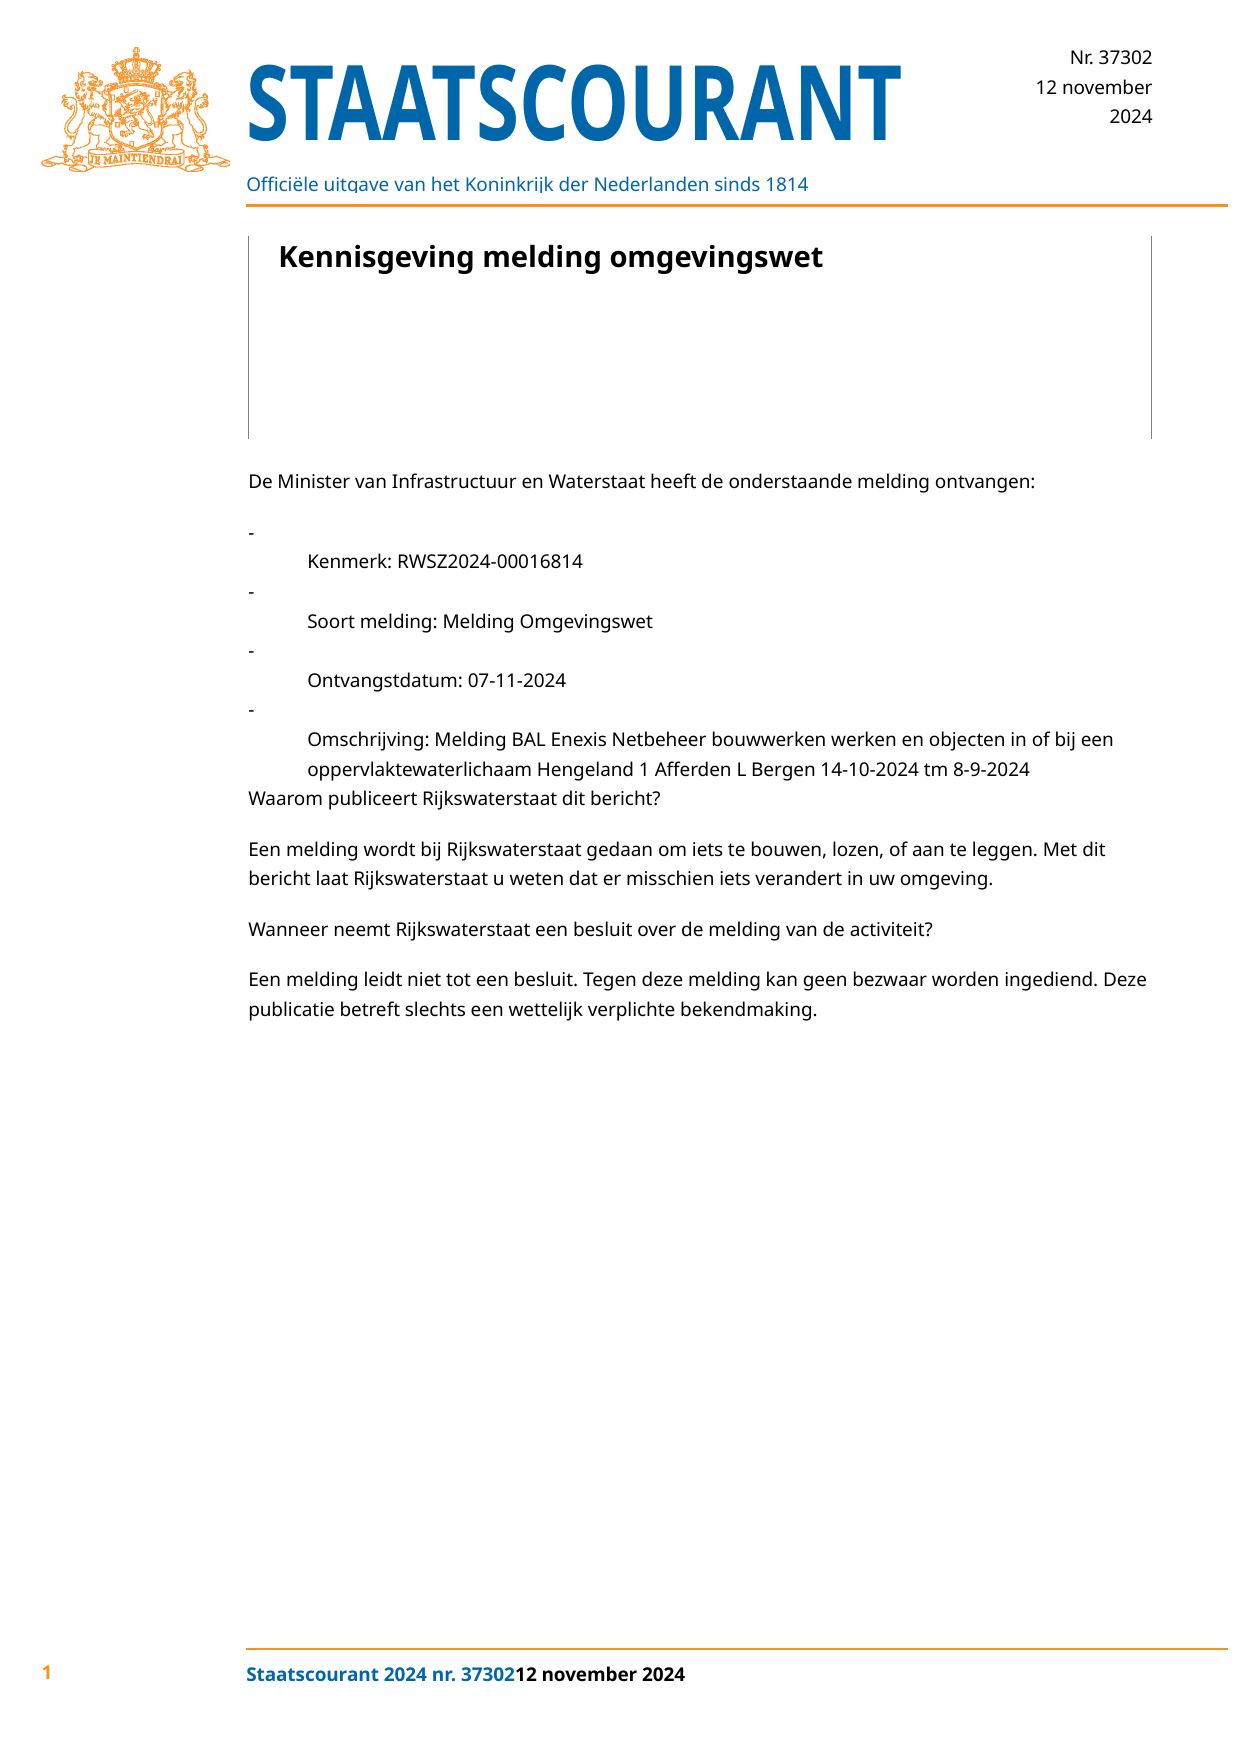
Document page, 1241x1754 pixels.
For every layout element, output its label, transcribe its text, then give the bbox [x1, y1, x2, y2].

text Wanneer neemt Rijkswaterstaat een besluit over de melding van de activiteit? [248, 916, 1152, 941]
text De Minister van Infrastructuur en Waterstaat heeft de onderstaande melding ontvangen: [248, 469, 1152, 494]
list Omschrijving: Melding BAL Enexis Netbeheer bouwwerken werken en objecten in of bij een oppervlaktewaterlichaam Hengeland 1 Afferden L Bergen 14-10-2024 tm 8-9-2024 [248, 726, 1152, 781]
table_header [850, 414, 1151, 439]
table_header [1090, 236, 1151, 413]
table_header Kennisgeving melding omgevingswet [249, 236, 850, 439]
list Ontvangstdatum: 07-11-2024 [248, 667, 1152, 693]
picture [912, 236, 1090, 414]
table_header [850, 236, 912, 413]
picture [41, 47, 231, 172]
text Een melding wordt bij Rijkswaterstaat gedaan om iets te bouwen, lozen, of aan te leggen. Met dit bericht laat Rijkswaterstaat u weten dat er misschien iets verandert in uw omgeving. [248, 836, 1152, 891]
text Waarom publiceert Rijkswaterstaat dit bericht? [248, 785, 1152, 811]
list Soort melding: Melding Omgevingswet [248, 608, 1152, 633]
text Een melding leidt niet tot een besluit. Tegen deze melding kan geen bezwaar worden ingediend. Deze publicatie betreft slechts een wettelijk verplichte bekendmaking. [248, 966, 1152, 1021]
list Kenmerk: RWSZ2024-00016814 [248, 549, 1152, 574]
